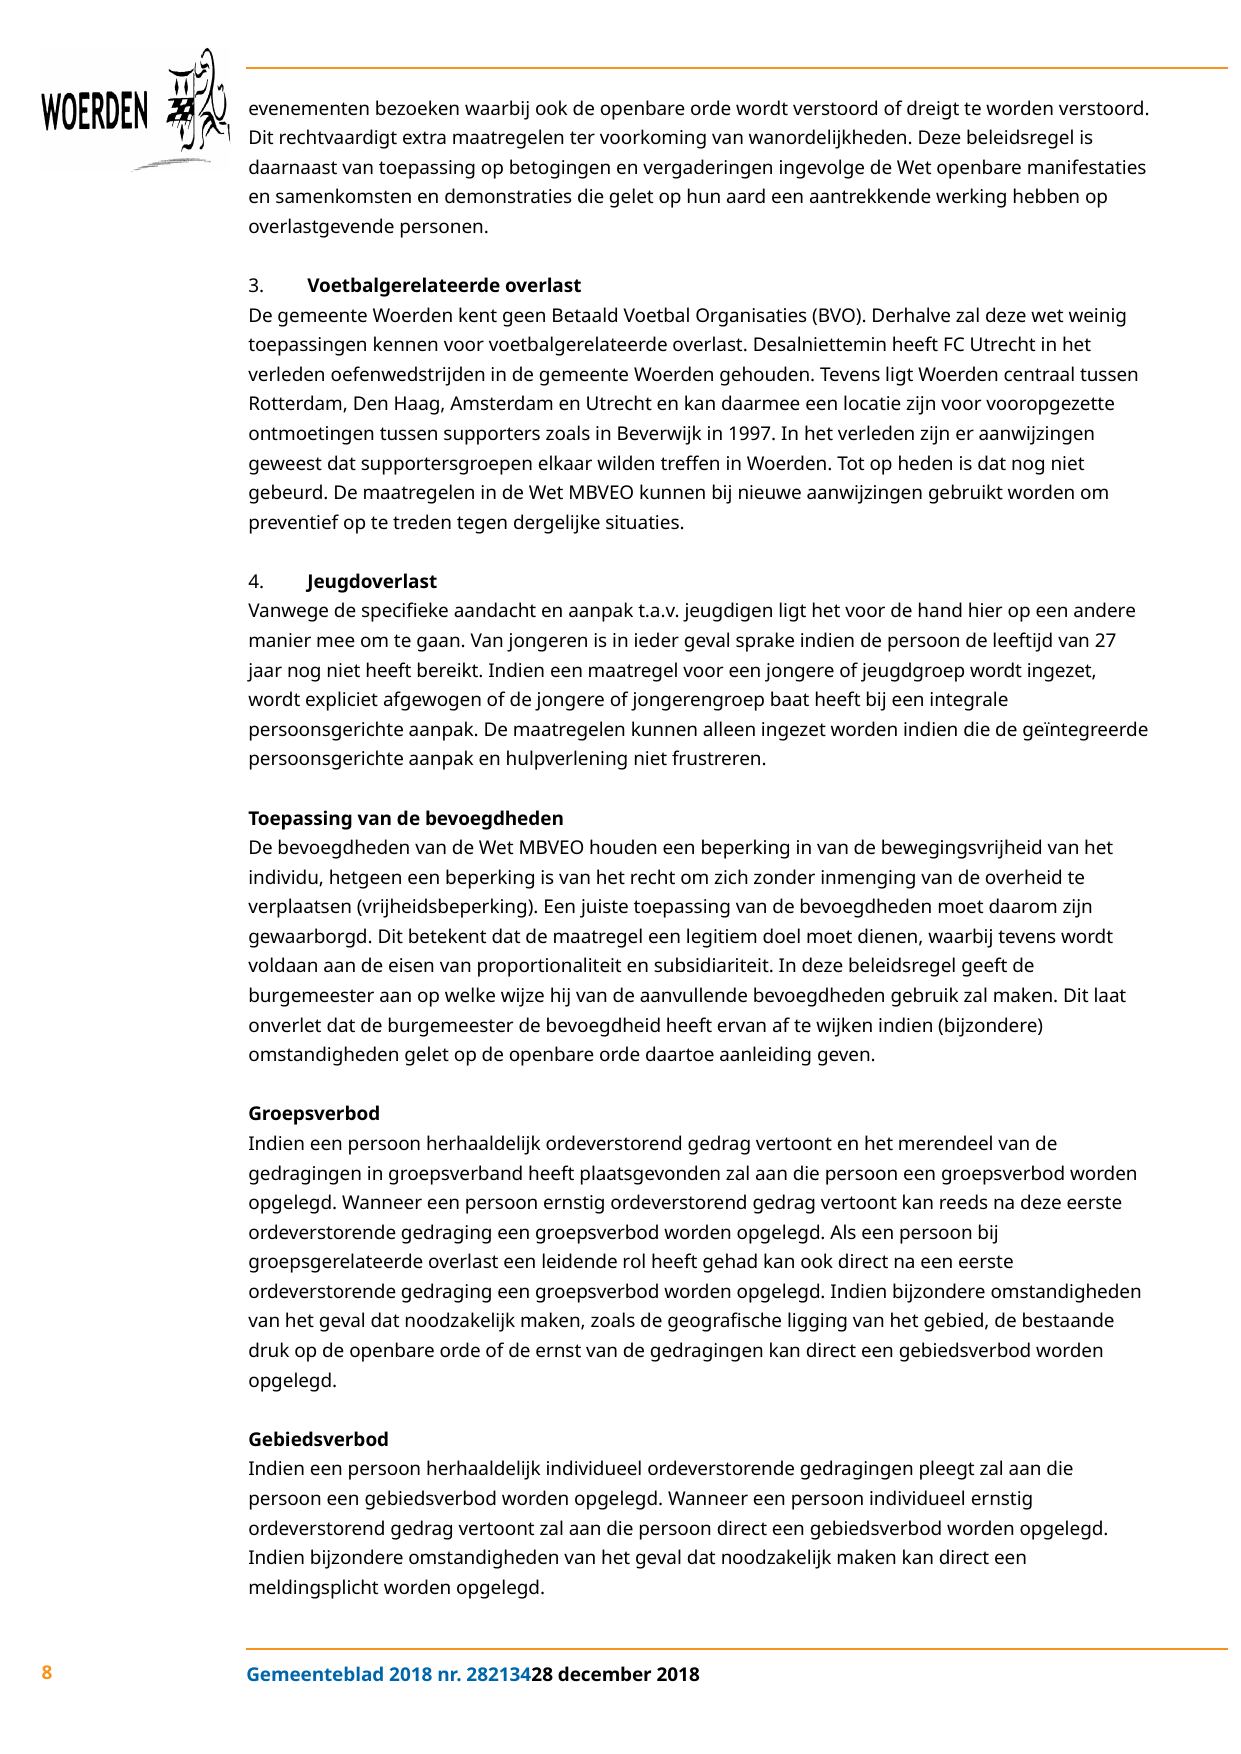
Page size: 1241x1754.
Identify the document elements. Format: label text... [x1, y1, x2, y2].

list Voetbalgerelateerde overlast [248, 272, 1152, 298]
text evenementen bezoeken waarbij ook de openbare orde wordt verstoord of dreigt te worden verstoord. Dit rechtvaardigt extra maatregelen ter voorkoming van wanordelijkheden. Deze beleidsregel is daarnaast van toepassing op betogingen en vergaderingen ingevolge de Wet openbare manifestaties en samenkomsten en demonstraties die gelet op hun aard een aantrekkende werking hebben op overlastgevende personen. [248, 95, 1152, 239]
text De bevoegdheden van de Wet MBVEO houden een beperking in van de bewegingsvrijheid van het individu, hetgeen een beperking is van het recht om zich zonder inmenging van de overheid te verplaatsen (vrijheidsbeperking). Een juiste toepassing van de bevoegdheden moet daarom zijn gewaarborgd. Dit betekent dat de maatregel een legitiem doel moet dienen, waarbij tevens wordt voldaan aan de eisen van proportionaliteit en subsidiariteit. In deze beleidsregel geeft de burgemeester aan op welke wijze hij van de aanvullende bevoegdheden gebruik zal maken. Dit laat onverlet dat de burgemeester de bevoegdheid heeft ervan af te wijken indien (bijzondere) omstandigheden gelet op de openbare orde daartoe aanleiding geven. [248, 834, 1152, 1067]
picture [41, 47, 231, 172]
text Indien een persoon herhaaldelijk ordeverstorend gedrag vertoont en het merendeel van de gedragingen in groepsverband heeft plaatsgevonden zal aan die persoon een groepsverbod worden opgelegd. Wanneer een persoon ernstig ordeverstorend gedrag vertoont kan reeds na deze eerste ordeverstorende gedraging een groepsverbod worden opgelegd. Als een persoon bij groepsgerelateerde overlast een leidende rol heeft gehad kan ook direct na een eerste ordeverstorende gedraging een groepsverbod worden opgelegd. Indien bijzondere omstandigheden van het geval dat noodzakelijk maken, zoals de geografische ligging van het gebied, de bestaande druk op de openbare orde of de ernst van de gedragingen kan direct een gebiedsverbod worden opgelegd. [248, 1130, 1152, 1393]
text Toepassing van de bevoegdheden [248, 805, 1152, 831]
text De gemeente Woerden kent geen Betaald Voetbal Organisaties (BVO). Derhalve zal deze wet weinig toepassingen kennen voor voetbalgerelateerde overlast. Desalniettemin heeft FC Utrecht in het verleden oefenwedstrijden in de gemeente Woerden gehouden. Tevens ligt Woerden centraal tussen Rotterdam, Den Haag, Amsterdam en Utrecht en kan daarmee een locatie zijn voor vooropgezette ontmoetingen tussen supporters zoals in Beverwijk in 1997. In het verleden zijn er aanwijzingen geweest dat supportersgroepen elkaar wilden treffen in Woerden. Tot op heden is dat nog niet gebeurd. De maatregelen in de Wet MBVEO kunnen bij nieuwe aanwijzingen gebruikt worden om preventief op te treden tegen dergelijke situaties. [248, 302, 1152, 535]
text Vanwege de specifieke aandacht en aanpak t.a.v. jeugdigen ligt het voor de hand hier op een andere manier mee om te gaan. Van jongeren is in ieder geval sprake indien de persoon de leeftijd van 27 jaar nog niet heeft bereikt. Indien een maatregel voor een jongere of jeugdgroep wordt ingezet, wordt expliciet afgewogen of de jongere of jongerengroep baat heeft bij een integrale persoonsgerichte aanpak. De maatregelen kunnen alleen ingezet worden indien die de geïntegreerde persoonsgerichte aanpak en hulpverlening niet frustreren. [248, 598, 1152, 771]
text Indien bijzondere omstandigheden van het geval dat noodzakelijk maken kan direct een meldingsplicht worden opgelegd. [248, 1544, 1152, 1600]
text Gebiedsverbod [248, 1426, 1152, 1452]
text Indien een persoon herhaaldelijk individueel ordeverstorende gedragingen pleegt zal aan die persoon een gebiedsverbod worden opgelegd. Wanneer een persoon individueel ernstig ordeverstorend gedrag vertoont zal aan die persoon direct een gebiedsverbod worden opgelegd. [248, 1456, 1152, 1541]
list Jeugdoverlast [248, 568, 1152, 594]
text Groepsverbod [248, 1101, 1152, 1126]
